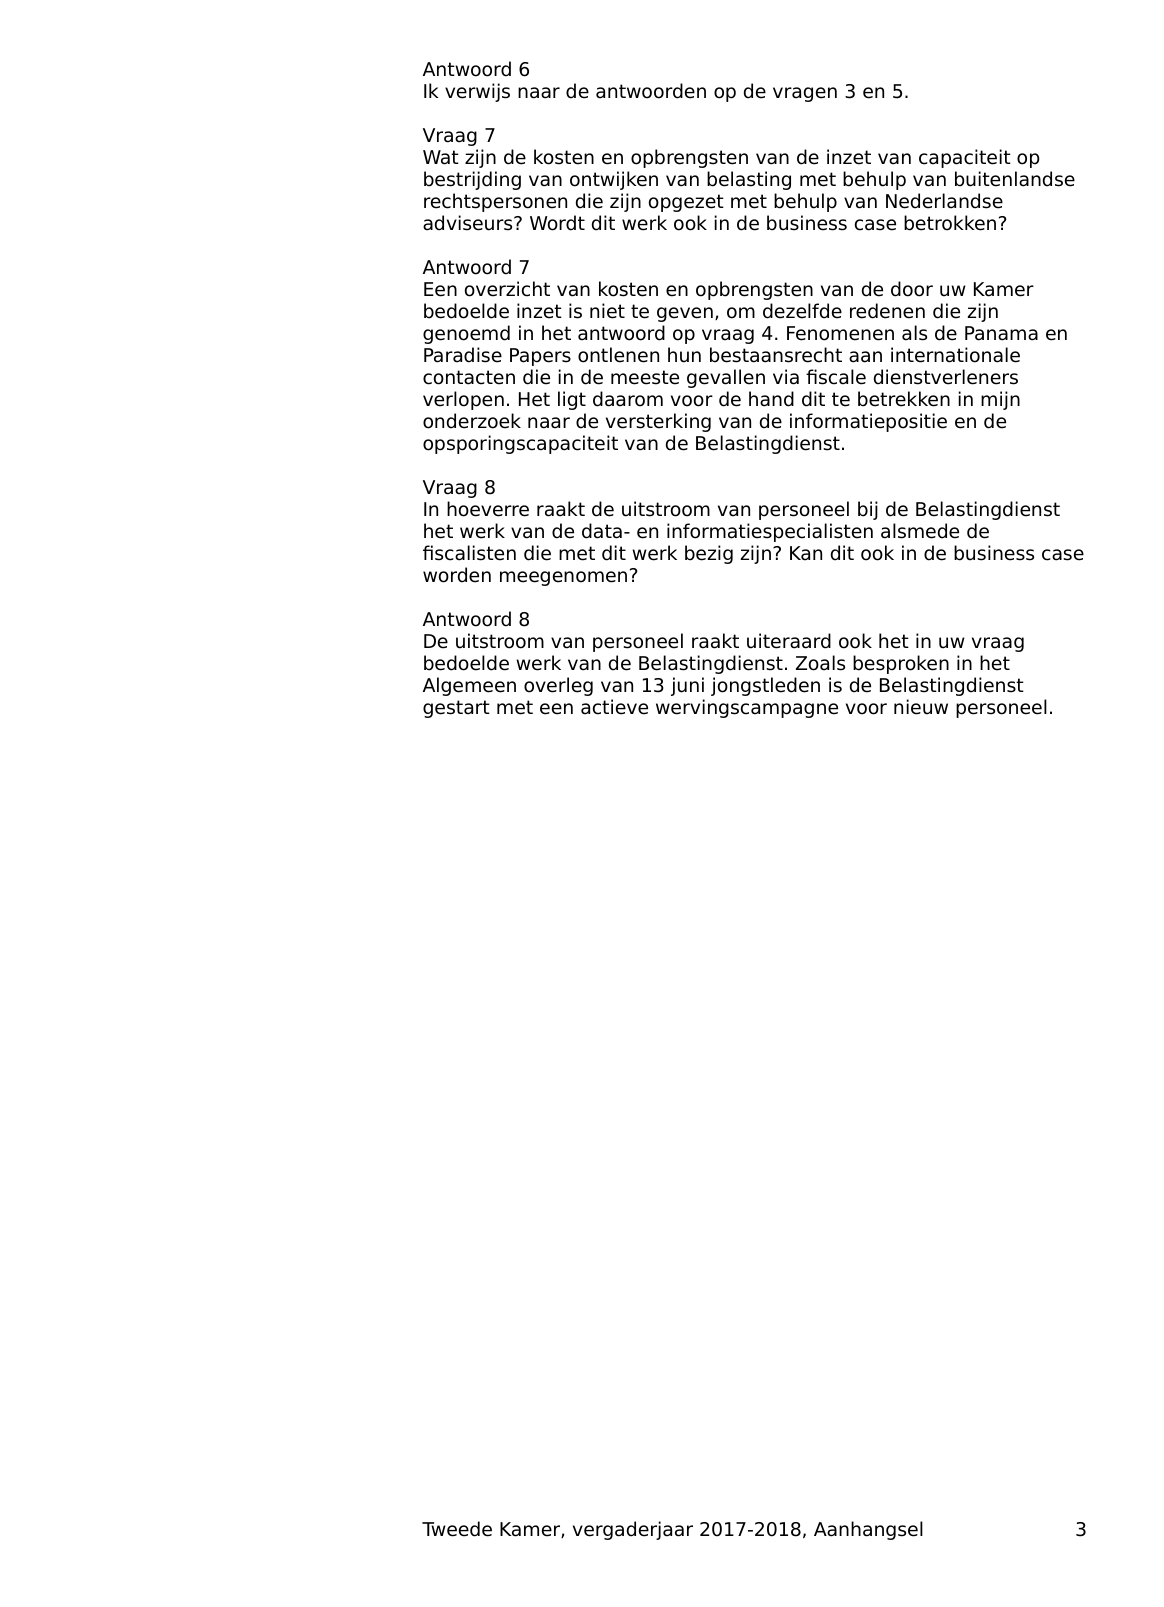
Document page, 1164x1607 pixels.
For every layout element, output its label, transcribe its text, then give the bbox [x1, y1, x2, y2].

text Antwoord 7 [422, 257, 1087, 279]
text Vraag 7 [422, 125, 1087, 147]
text Antwoord 6 [422, 59, 1087, 81]
text Antwoord 8 [422, 609, 1087, 631]
text De uitstroom van personeel raakt uiteraard ook het in uw vraag bedoelde werk van de Belastingdienst. Zoals besproken in het Algemeen overleg van 13 juni jongstleden is de Belastingdienst gestart met een actieve wervingscampagne voor nieuw personeel. [422, 631, 1087, 719]
text Een overzicht van kosten en opbrengsten van de door uw Kamer bedoelde inzet is niet te geven, om dezelfde redenen die zijn genoemd in het antwoord op vraag 4. Fenomenen als de Panama en Paradise Papers ontlenen hun bestaansrecht aan internationale contacten die in de meeste gevallen via fiscale dienstverleners verlopen. Het ligt daarom voor de hand dit te betrekken in mijn onderzoek naar de versterking van de informatiepositie en de opsporingscapaciteit van de Belastingdienst. [422, 279, 1087, 455]
text Wat zijn de kosten en opbrengsten van de inzet van capaciteit op bestrijding van ontwijken van belasting met behulp van buitenlandse rechtspersonen die zijn opgezet met behulp van Nederlandse adviseurs? Wordt dit werk ook in de business case betrokken? [422, 147, 1087, 235]
text In hoeverre raakt de uitstroom van personeel bij de Belastingdienst het werk van de data- en informatiespecialisten alsmede de fiscalisten die met dit werk bezig zijn? Kan dit ook in de business case worden meegenomen? [422, 499, 1087, 587]
text Vraag 8 [422, 477, 1087, 499]
text Ik verwijs naar de antwoorden op de vragen 3 en 5. [422, 81, 1087, 103]
